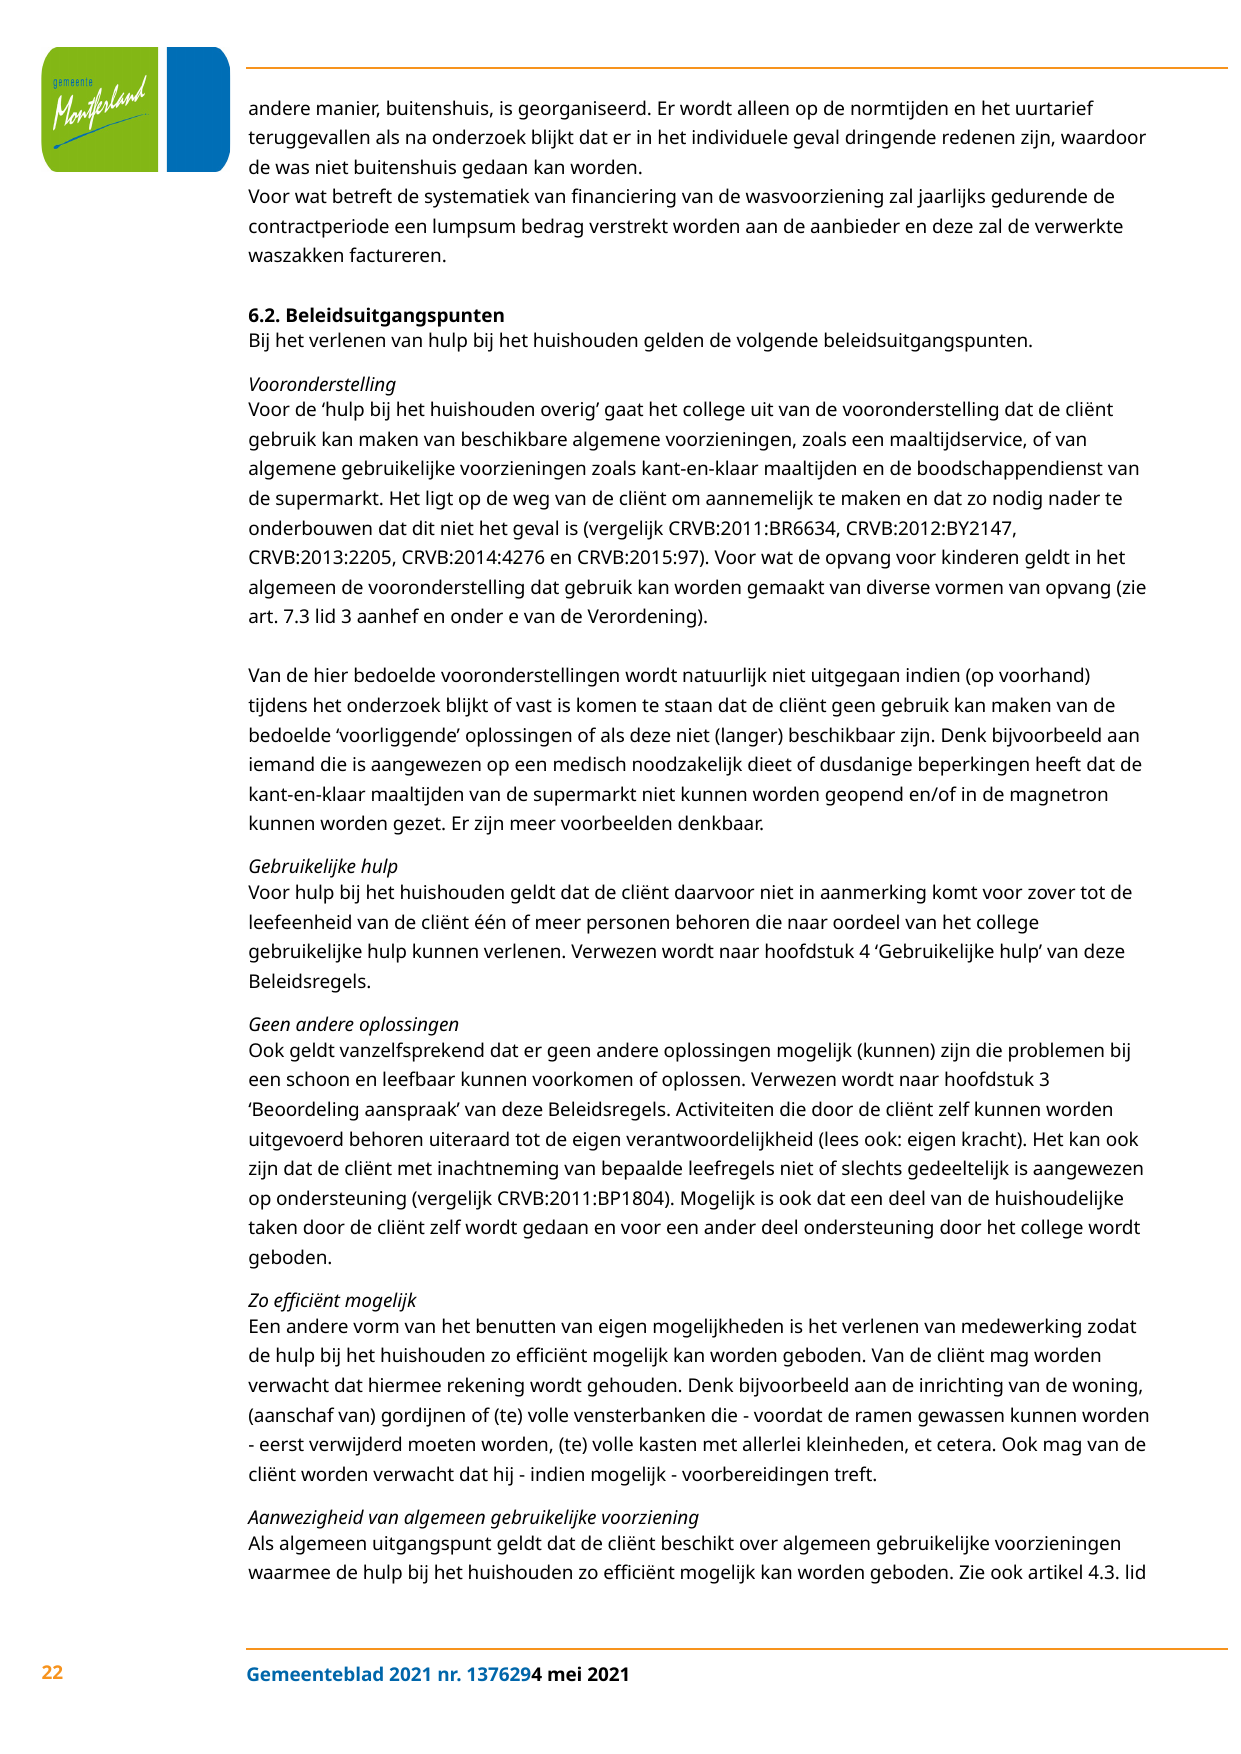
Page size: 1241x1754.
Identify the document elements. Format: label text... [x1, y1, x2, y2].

text Van de hier bedoelde vooronderstellingen wordt natuurlijk niet uitgegaan indien (op voorhand) tijdens het onderzoek blijkt of vast is komen te staan dat de cliënt geen gebruik kan maken van de bedoelde ‘voorliggende’ oplossingen of als deze niet (langer) beschikbaar zijn. Denk bijvoorbeeld aan iemand die is aangewezen op een medisch noodzakelijk dieet of dusdanige beperkingen heeft dat de kant-en-klaar maaltijden van de supermarkt niet kunnen worden geopend en/of in de magnetron kunnen worden gezet. Er zijn meer voorbeelden denkbaar. [248, 663, 1152, 836]
text Ook geldt vanzelfsprekend dat er geen andere oplossingen mogelijk (kunnen) zijn die problemen bij een schoon en leefbaar kunnen voorkomen of oplossen. Verwezen wordt naar hoofdstuk 3 ‘Beoordeling aanspraak’ van deze Beleidsregels. Activiteiten die door de cliënt zelf kunnen worden uitgevoerd behoren uiteraard tot de eigen verantwoordelijkheid (lees ook: eigen kracht). Het kan ook zijn dat de cliënt met inachtneming van bepaalde leefregels niet of slechts gedeeltelijk is aangewezen op ondersteuning (vergelijk CRVB:2011:BP1804). Mogelijk is ook dat een deel van de huishoudelijke taken door de cliënt zelf wordt gedaan en voor een ander deel ondersteuning door het college wordt geboden. [248, 1037, 1152, 1270]
text Zo efficiënt mogelijk [248, 1287, 1152, 1313]
text Als algemeen uitgangspunt geldt dat de cliënt beschikt over algemeen gebruikelijke voorzieningen waarmee de hulp bij het huishouden zo efficiënt mogelijk kan worden geboden. Zie ook artikel 4.3. lid [248, 1530, 1152, 1585]
text Voor hulp bij het huishouden geldt dat de cliënt daarvoor niet in aanmerking komt voor zover tot de leefeenheid van de cliënt één of meer personen behoren die naar oordeel van het college gebruikelijke hulp kunnen verlenen. Verwezen wordt naar hoofdstuk 4 ‘Gebruikelijke hulp’ van deze Beleidsregels. [248, 879, 1152, 994]
text Gebruikelijke hulp [248, 854, 1152, 879]
text Voor wat betreft de systematiek van financiering van de wasvoorziening zal jaarlijks gedurende de contractperiode een lumpsum bedrag verstrekt worden aan de aanbieder en deze zal de verwerkte waszakken factureren. [248, 183, 1152, 268]
text 6.2. Beleidsuitgangspunten [248, 302, 1152, 328]
text Een andere vorm van het benutten van eigen mogelijkheden is het verlenen van medewerking zodat de hulp bij het huishouden zo efficiënt mogelijk kan worden geboden. Van de cliënt mag worden verwacht dat hiermee rekening wordt gehouden. Denk bijvoorbeeld aan de inrichting van de woning, (aanschaf van) gordijnen of (te) volle vensterbanken die - voordat de ramen gewassen kunnen worden - eerst verwijderd moeten worden, (te) volle kasten met allerlei kleinheden, et cetera. Ook mag van de cliënt worden verwacht dat hij - indien mogelijk - voorbereidingen treft. [248, 1313, 1152, 1487]
text Bij het verlenen van hulp bij het huishouden gelden de volgende beleidsuitgangspunten. [248, 328, 1152, 353]
text Vooronderstelling [248, 371, 1152, 396]
picture [41, 47, 231, 172]
text Geen andere oplossingen [248, 1011, 1152, 1037]
text andere manier, buitenshuis, is georganiseerd. Er wordt alleen op de normtijden en het uurtarief teruggevallen als na onderzoek blijkt dat er in het individuele geval dringende redenen zijn, waardoor de was niet buitenshuis gedaan kan worden. [248, 95, 1152, 180]
text Aanwezigheid van algemeen gebruikelijke voorziening [248, 1504, 1152, 1530]
text Voor de ‘hulp bij het huishouden overig’ gaat het college uit van de vooronderstelling dat de cliënt gebruik kan maken van beschikbare algemene voorzieningen, zoals een maaltijdservice, of van algemene gebruikelijke voorzieningen zoals kant-en-klaar maaltijden en de boodschappendienst van de supermarkt. Het ligt op de weg van de cliënt om aannemelijk te maken en dat zo nodig nader te onderbouwen dat dit niet het geval is (vergelijk CRVB:2011:BR6634, CRVB:2012:BY2147, CRVB:2013:2205, CRVB:2014:4276 en CRVB:2015:97). Voor wat de opvang voor kinderen geldt in het algemeen de vooronderstelling dat gebruik kan worden gemaakt van diverse vormen van opvang (zie art. 7.3 lid 3 aanhef en onder e van de Verordening). [248, 396, 1152, 629]
